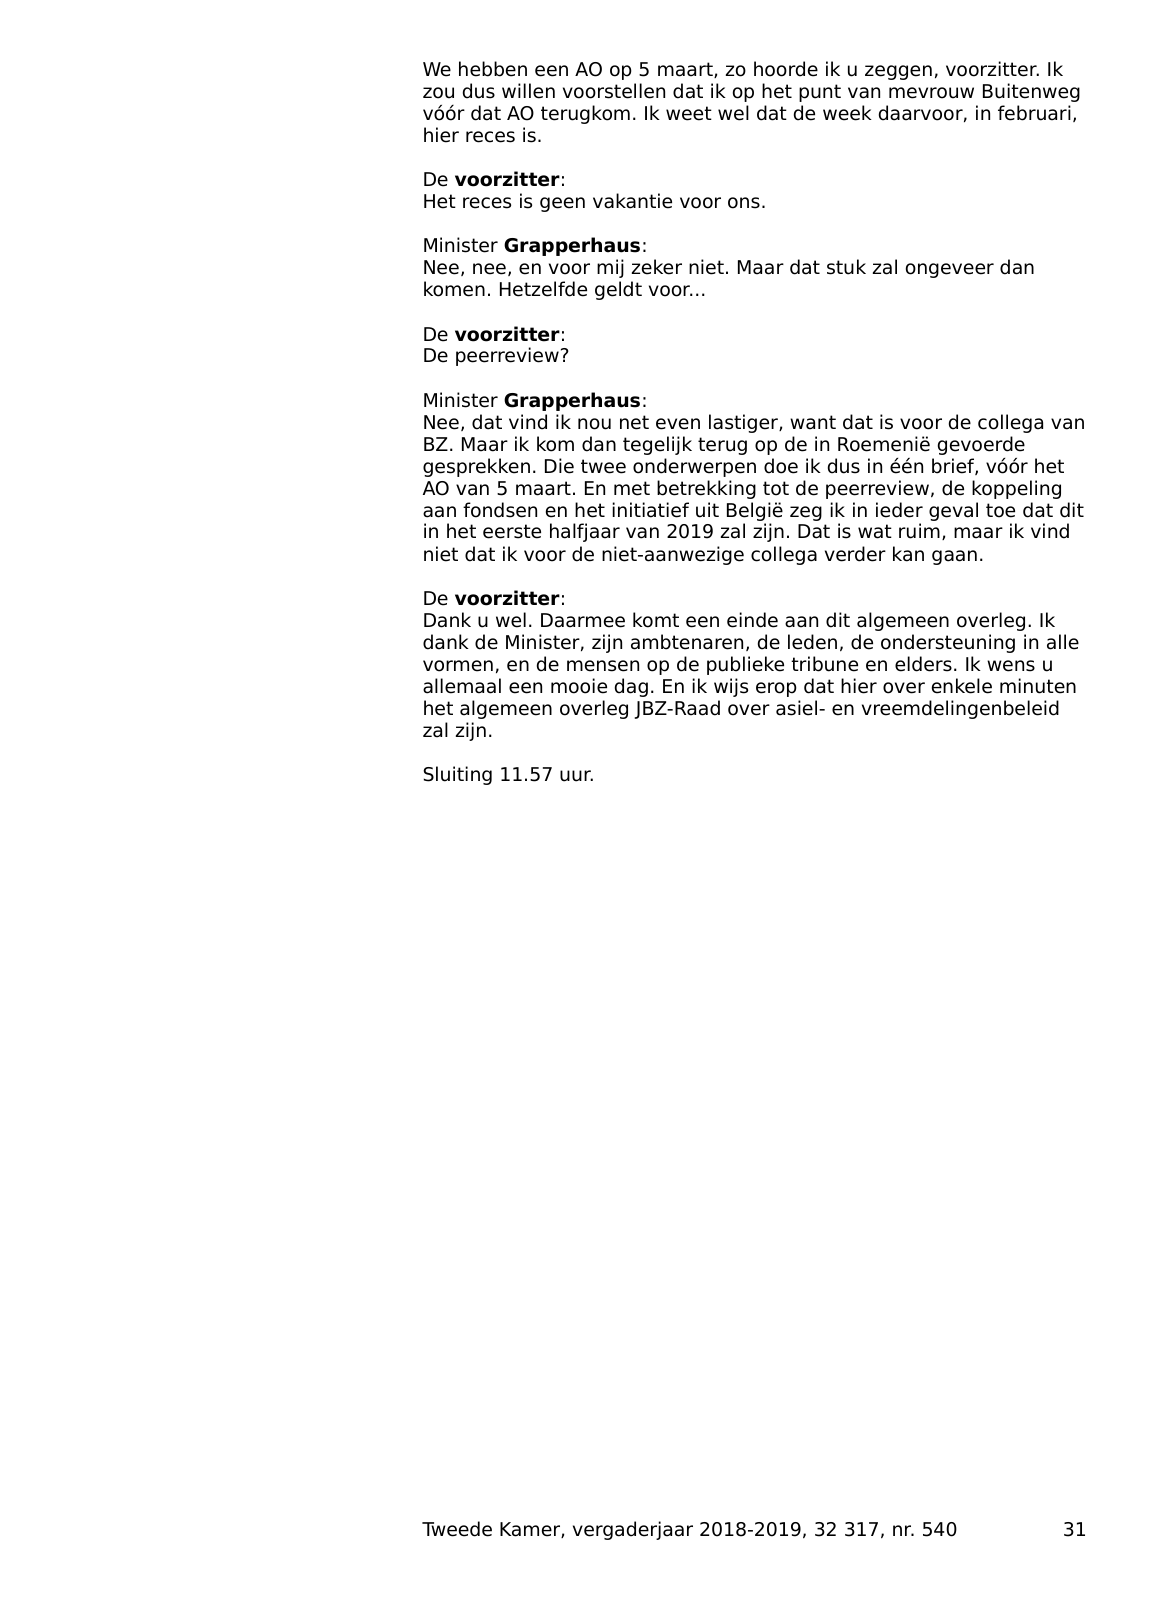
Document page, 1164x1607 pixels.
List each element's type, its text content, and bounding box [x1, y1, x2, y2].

text Minister Grapperhaus: [422, 235, 1087, 257]
text De voorzitter: [422, 588, 1087, 609]
text Nee, nee, en voor mij zeker niet. Maar dat stuk zal ongeveer dan komen. Hetzelfde geldt voor... [422, 257, 1087, 301]
text De peerreview? [422, 345, 1087, 367]
text Het reces is geen vakantie voor ons. [422, 191, 1087, 213]
text Nee, dat vind ik nou net even lastiger, want dat is voor de collega van BZ. Maar ik kom dan tegelijk terug op de in Roemenië gevoerde gesprekken. Die twee onderwerpen doe ik dus in één brief, vóór het AO van 5 maart. En met betrekking tot de peerreview, de koppeling aan fondsen en het initiatief uit België zeg ik in ieder geval toe dat dit in het eerste halfjaar van 2019 zal zijn. Dat is wat ruim, maar ik vind niet dat ik voor de niet-aanwezige collega verder kan gaan. [422, 412, 1087, 565]
text We hebben een AO op 5 maart, zo hoorde ik u zeggen, voorzitter. Ik zou dus willen voorstellen dat ik op het punt van mevrouw Buitenweg vóór dat AO terugkom. Ik weet wel dat de week daarvoor, in februari, hier reces is. [422, 59, 1087, 147]
text Sluiting 11.57 uur. [422, 764, 1087, 786]
text Dank u wel. Daarmee komt een einde aan dit algemeen overleg. Ik dank de Minister, zijn ambtenaren, de leden, de ondersteuning in alle vormen, en de mensen op de publieke tribune en elders. Ik wens u allemaal een mooie dag. En ik wijs erop dat hier over enkele minuten het algemeen overleg JBZ-Raad over asiel- en vreemdelingenbeleid zal zijn. [422, 609, 1087, 741]
text Minister Grapperhaus: [422, 389, 1087, 412]
text De voorzitter: [422, 323, 1087, 345]
text De voorzitter: [422, 169, 1087, 191]
